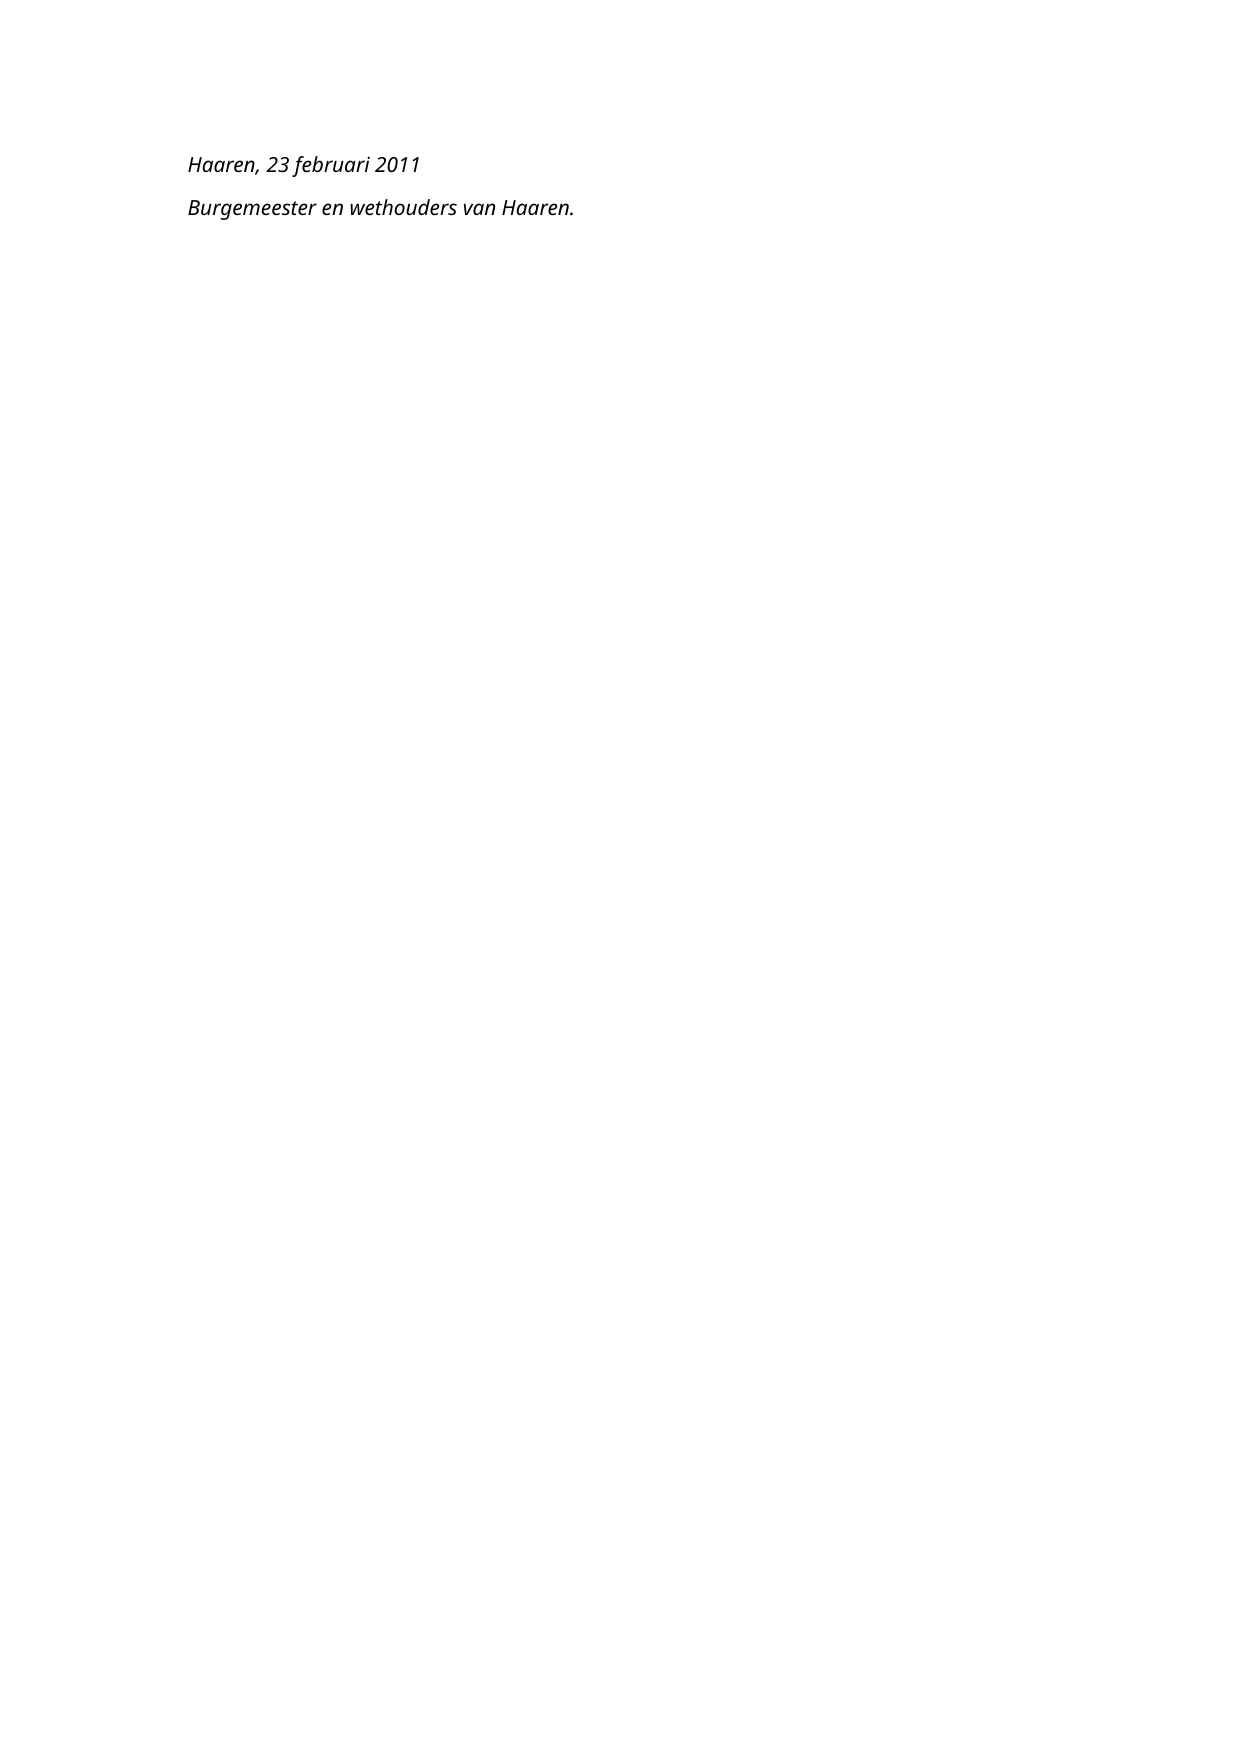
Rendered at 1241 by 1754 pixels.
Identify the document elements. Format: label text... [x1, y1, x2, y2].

text Burgemeester en wethouders van Haaren. [187, 193, 1053, 222]
text Haaren, 23 februari 2011 [187, 150, 1053, 178]
